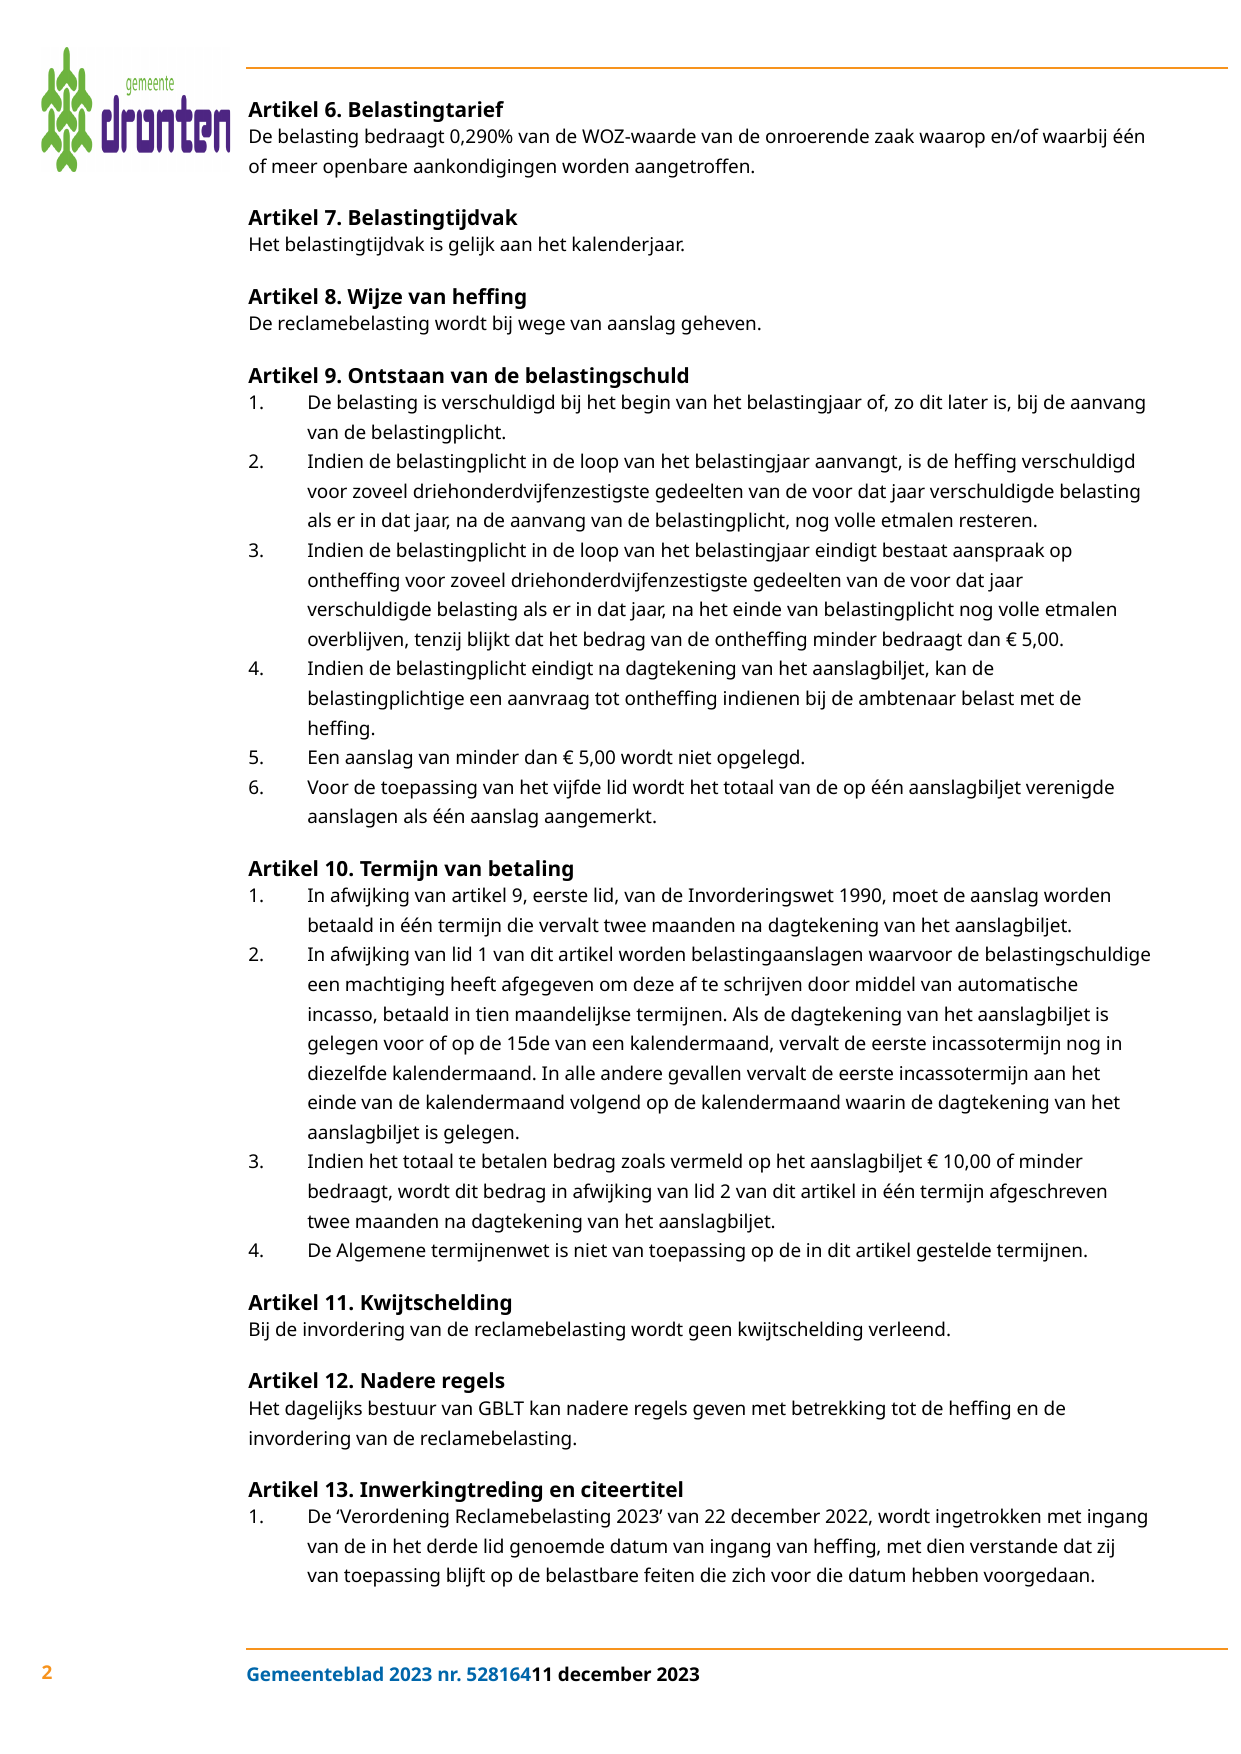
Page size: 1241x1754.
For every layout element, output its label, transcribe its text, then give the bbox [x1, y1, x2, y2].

text Artikel 9. Ontstaan van de belastingschuld [248, 361, 1152, 389]
text De reclamebelasting wordt bij wege van aanslag geheven. [248, 311, 1152, 336]
text Het dagelijks bestuur van GBLT kan nadere regels geven met betrekking tot de heffing en de invordering van de reclamebelasting. [248, 1395, 1152, 1450]
text Artikel 7. Belastingtijdvak [248, 203, 1152, 232]
list Indien het totaal te betalen bedrag zoals vermeld op het aanslagbiljet € 10,00 of minder bedraagt, wordt dit bedrag in afwijking van lid 2 van dit artikel in één termijn afgeschreven twee maanden na dagtekening van het aanslagbiljet. [248, 1149, 1152, 1233]
list In afwijking van artikel 9, eerste lid, van de Invorderingswet 1990, moet de aanslag worden betaald in één termijn die vervalt twee maanden na dagtekening van het aanslagbiljet. [248, 882, 1152, 938]
list Voor de toepassing van het vijfde lid wordt het totaal van de op één aanslagbiljet verenigde aanslagen als één aanslag aangemerkt. [248, 774, 1152, 829]
list Indien de belastingplicht in de loop van het belastingjaar aanvangt, is de heffing verschuldigd voor zoveel driehonderdvijfenzestigste gedeelten van de voor dat jaar verschuldigde belasting als er in dat jaar, na de aanvang van de belastingplicht, nog volle etmalen resteren. [248, 448, 1152, 533]
list Indien de belastingplicht eindigt na dagtekening van het aanslagbiljet, kan de belastingplichtige een aanvraag tot ontheffing indienen bij de ambtenaar belast met de heffing. [248, 656, 1152, 741]
text Artikel 13. Inwerkingtreding en citeertitel [248, 1475, 1152, 1503]
text De belasting bedraagt 0,290% van de WOZ-waarde van de onroerende zaak waarop en/of waarbij één of meer openbare aankondigingen worden aangetroffen. [248, 123, 1152, 178]
list In afwijking van lid 1 van dit artikel worden belastingaanslagen waarvoor de belastingschuldige een machtiging heeft afgegeven om deze af te schrijven door middel van automatische incasso, betaald in tien maandelijkse termijnen. Als de dagtekening van het aanslagbiljet is gelegen voor of op de 15de van een kalendermaand, vervalt de eerste incassotermijn nog in diezelfde kalendermaand. In alle andere gevallen vervalt de eerste incassotermijn aan het einde van de kalendermaand volgend op de kalendermaand waarin de dagtekening van het aanslagbiljet is gelegen. [248, 942, 1152, 1145]
text Artikel 8. Wijze van heffing [248, 282, 1152, 311]
list Een aanslag van minder dan € 5,00 wordt niet opgelegd. [248, 744, 1152, 770]
list Indien de belastingplicht in de loop van het belastingjaar eindigt bestaat aanspraak op ontheffing voor zoveel driehonderdvijfenzestigste gedeelten van de voor dat jaar verschuldigde belasting als er in dat jaar, na het einde van belastingplicht nog volle etmalen overblijven, tenzij blijkt dat het bedrag van de ontheffing minder bedraagt dan € 5,00. [248, 537, 1152, 652]
text Bij de invordering van de reclamebelasting wordt geen kwijtschelding verleend. [248, 1316, 1152, 1342]
text Artikel 6. Belastingtarief [248, 95, 1152, 123]
text Artikel 11. Kwijtschelding [248, 1288, 1152, 1316]
list De ‘Verordening Reclamebelasting 2023’ van 22 december 2022, wordt ingetrokken met ingang van de in het derde lid genoemde datum van ingang van heffing, met dien verstande dat zij van toepassing blijft op de belastbare feiten die zich voor die datum hebben voorgedaan. [248, 1503, 1152, 1588]
text Het belastingtijdvak is gelijk aan het kalenderjaar. [248, 232, 1152, 257]
text Artikel 12. Nadere regels [248, 1367, 1152, 1395]
picture [41, 47, 231, 172]
text Artikel 10. Termijn van betaling [248, 854, 1152, 882]
list De Algemene termijnenwet is niet van toepassing op de in dit artikel gestelde termijnen. [248, 1237, 1152, 1263]
list De belasting is verschuldigd bij het begin van het belastingjaar of, zo dit later is, bij de aanvang van de belastingplicht. [248, 389, 1152, 445]
